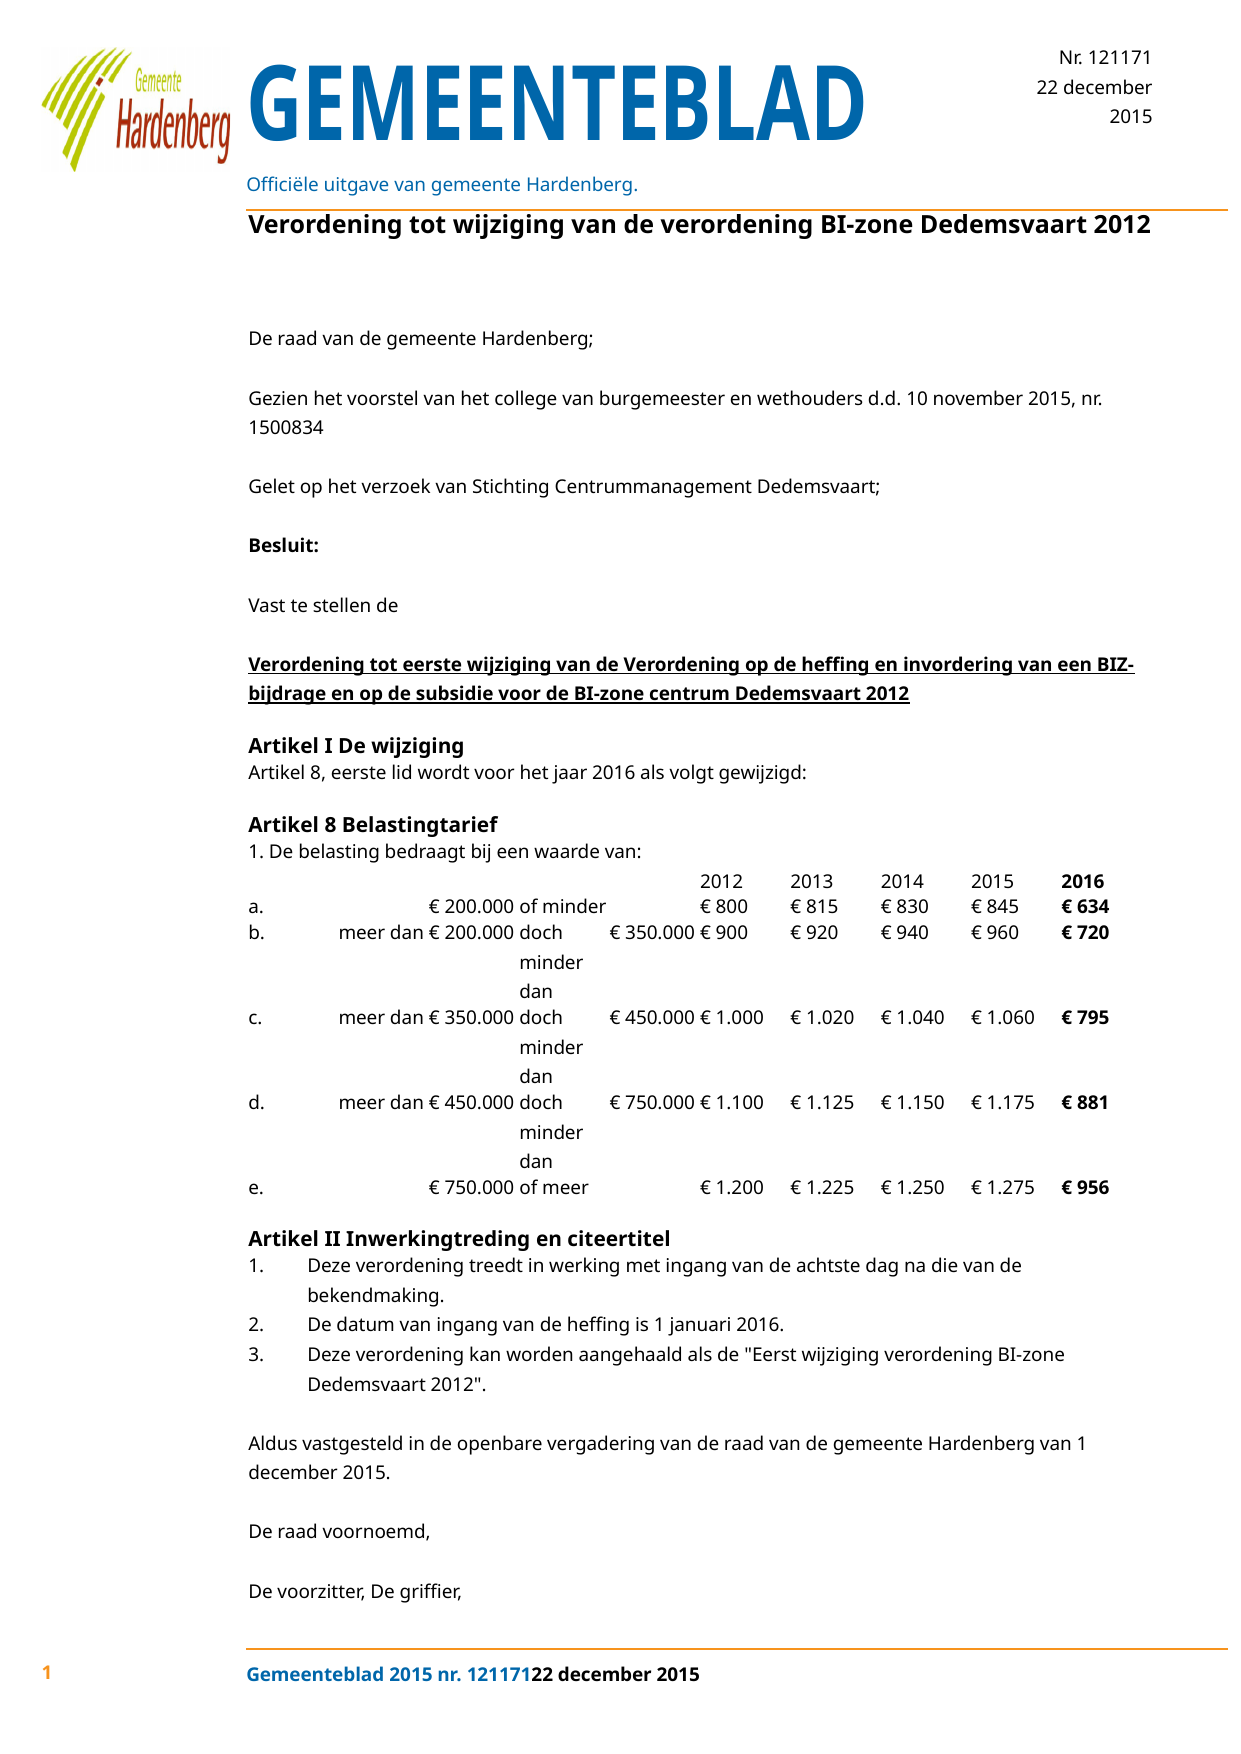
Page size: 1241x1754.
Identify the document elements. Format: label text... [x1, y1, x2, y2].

table_cell d. [248, 1089, 338, 1174]
table_cell doch minder dan [519, 1004, 609, 1089]
table_cell e. [248, 1174, 338, 1200]
text Verordening tot wijziging van de verordening BI-zone Dedemsvaart 2012 [248, 211, 1152, 241]
text 1. De belasting bedraagt bij een waarde van: [248, 838, 1152, 864]
table_cell € 800 [700, 894, 790, 919]
table_cell doch minder dan [519, 920, 609, 1004]
table_header 2014 [881, 868, 971, 894]
table_cell € 750.000 [429, 1174, 519, 1200]
table_cell € 795 [1061, 1004, 1152, 1089]
table_cell € 815 [790, 894, 881, 919]
table_cell € 1.125 [790, 1089, 881, 1174]
table_cell € 940 [881, 920, 971, 1004]
table_cell € 634 [1061, 894, 1152, 919]
table_cell of minder [519, 894, 609, 919]
table_cell € 1.275 [971, 1174, 1061, 1200]
table_cell c. [248, 1004, 338, 1089]
table_cell € 900 [700, 920, 790, 1004]
table_cell € 450.000 [429, 1089, 519, 1174]
table_cell € 350.000 [609, 920, 700, 1004]
text De raad van de gemeente Hardenberg; [248, 326, 1152, 351]
table_cell € 1.020 [790, 1004, 881, 1089]
table_header [429, 868, 519, 894]
text Gezien het voorstel van het college van burgemeester en wethouders d.d. 10 november 2015, nr. 1500834 [248, 385, 1152, 440]
text Verordening tot eerste wijziging van de Verordening op de heffing en invordering van een BIZ-bijdrage en op de subsidie voor de BI-zone centrum Dedemsvaart 2012 [248, 651, 1152, 706]
list Deze verordening treedt in werking met ingang van de achtste dag na die van de bekendmaking. [248, 1252, 1152, 1308]
text Artikel 8 Belastingtarief [248, 810, 1152, 838]
table_cell € 1.100 [700, 1089, 790, 1174]
table_cell € 1.040 [881, 1004, 971, 1089]
table_cell € 1.200 [700, 1174, 790, 1200]
table_cell € 200.000 [429, 920, 519, 1004]
text De voorzitter, De griffier, [248, 1578, 1152, 1603]
table_cell € 1.000 [700, 1004, 790, 1089]
table_cell € 1.150 [881, 1089, 971, 1174]
table_header 2015 [971, 868, 1061, 894]
table_cell € 845 [971, 894, 1061, 919]
table_cell € 920 [790, 920, 881, 1004]
list Deze verordening kan worden aangehaald als de "Eerst wijziging verordening BI-zone Dedemsvaart 2012". [248, 1341, 1152, 1396]
table_cell € 1.060 [971, 1004, 1061, 1089]
table_cell € 1.250 [881, 1174, 971, 1200]
text Artikel I De wijziging [248, 731, 1152, 759]
table_cell [338, 894, 429, 919]
table_header 2013 [790, 868, 881, 894]
text Besluit: [248, 533, 1152, 558]
table_cell € 881 [1061, 1089, 1152, 1174]
table_cell € 830 [881, 894, 971, 919]
table_header [338, 868, 429, 894]
text Artikel II Inwerkingtreding en citeertitel [248, 1224, 1152, 1252]
text Vast te stellen de [248, 592, 1152, 618]
text Artikel 8, eerste lid wordt voor het jaar 2016 als volgt gewijzigd: [248, 759, 1152, 785]
table_header [248, 868, 338, 894]
table_cell € 720 [1061, 920, 1152, 1004]
table_cell € 750.000 [609, 1089, 700, 1174]
table_cell € 1.175 [971, 1089, 1061, 1174]
table_cell € 200.000 [429, 894, 519, 919]
table_cell doch minder dan [519, 1089, 609, 1174]
list De datum van ingang van de heffing is 1 januari 2016. [248, 1312, 1152, 1337]
picture [41, 47, 231, 172]
table_cell € 1.225 [790, 1174, 881, 1200]
table_cell [609, 894, 700, 919]
table_cell [609, 1174, 700, 1200]
table_cell € 956 [1061, 1174, 1152, 1200]
text Aldus vastgesteld in de openbare vergadering van de raad van de gemeente Hardenberg van 1 december 2015. [248, 1430, 1152, 1485]
table_cell € 350.000 [429, 1004, 519, 1089]
table_cell € 960 [971, 920, 1061, 1004]
table_header [609, 868, 700, 894]
table_header 2016 [1061, 868, 1152, 894]
text Gelet op het verzoek van Stichting Centrummanagement Dedemsvaart; [248, 473, 1152, 499]
table_cell € 450.000 [609, 1004, 700, 1089]
table_header 2012 [700, 868, 790, 894]
table_cell meer dan [338, 1089, 429, 1174]
table_cell of meer [519, 1174, 609, 1200]
table_cell meer dan [338, 920, 429, 1004]
table_cell b. [248, 920, 338, 1004]
table_cell a. [248, 894, 338, 919]
table_cell meer dan [338, 1004, 429, 1089]
table_header [519, 868, 609, 894]
table_cell [338, 1174, 429, 1200]
text De raad voornoemd, [248, 1519, 1152, 1544]
